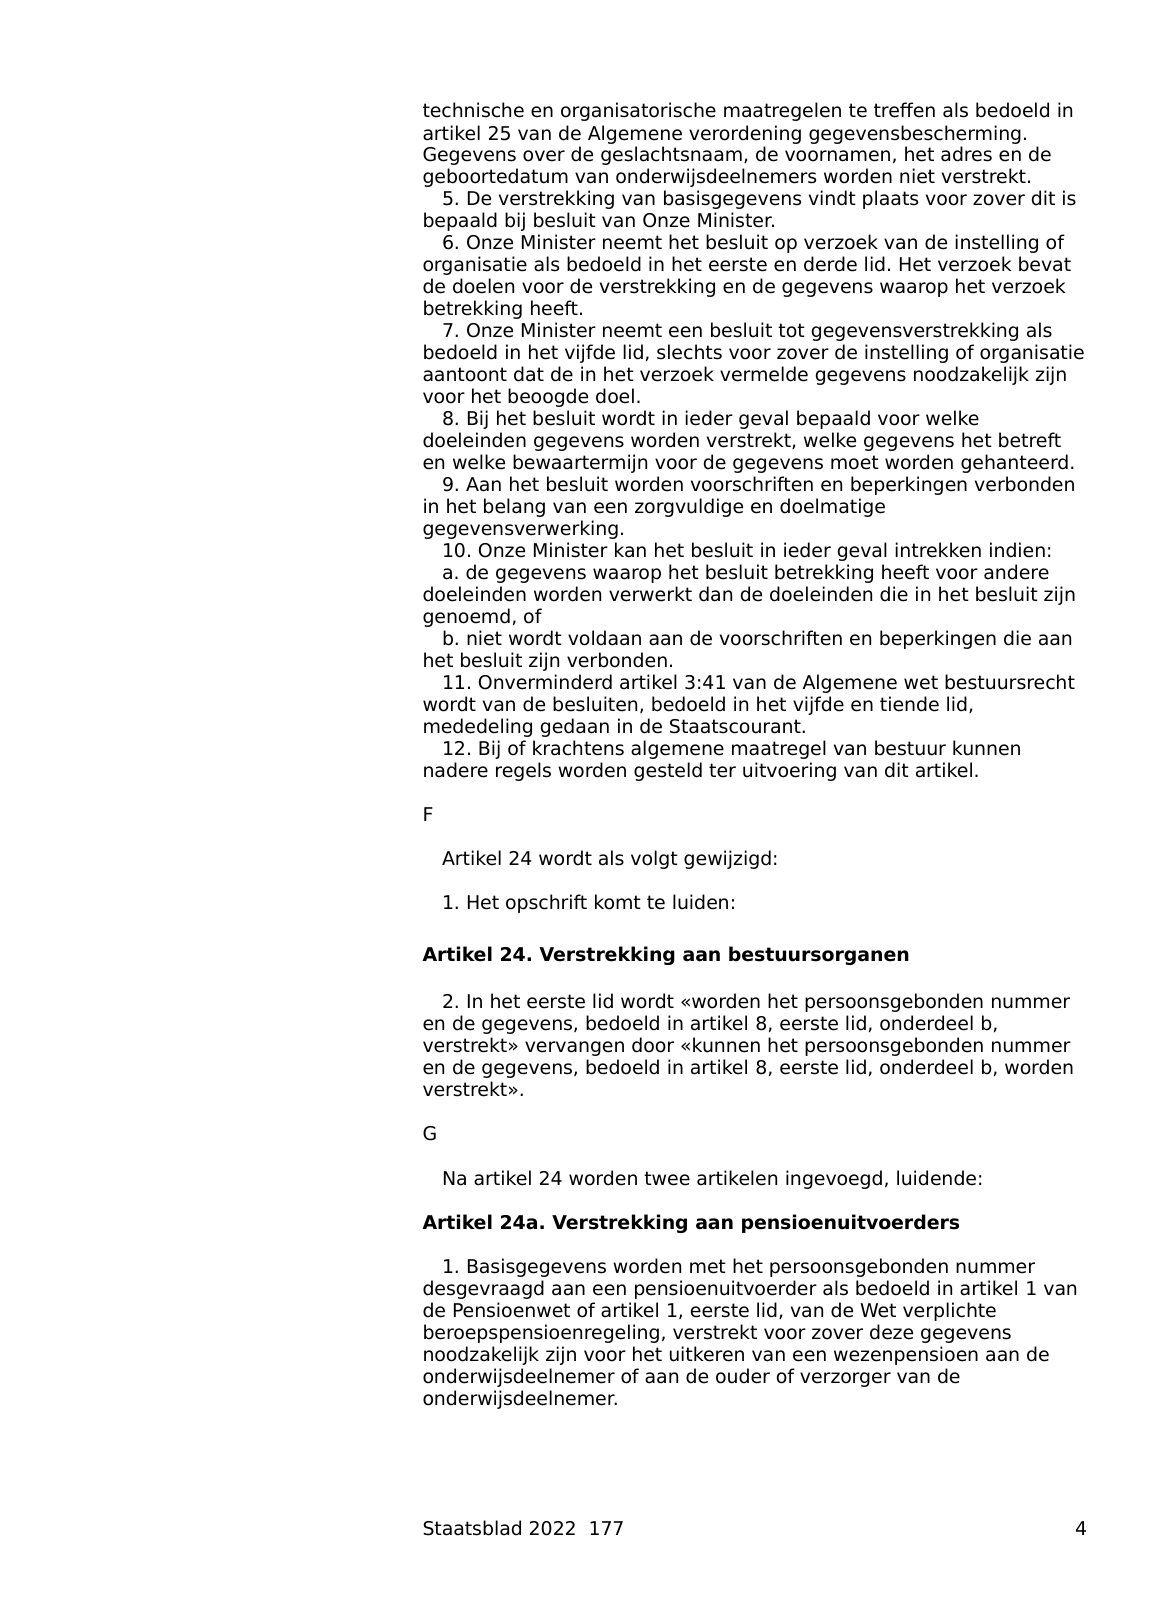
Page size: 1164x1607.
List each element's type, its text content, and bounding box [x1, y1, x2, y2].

text 10. Onze Minister kan het besluit in ieder geval intrekken indien: [422, 540, 1087, 562]
subtitle Artikel 24. Verstrekking aan bestuursorganen [422, 944, 1087, 966]
text 8. Bij het besluit wordt in ieder geval bepaald voor welke doeleinden gegevens worden verstrekt, welke gegevens het betreft en welke bewaartermijn voor de gegevens moet worden gehanteerd. [422, 408, 1087, 474]
text 1. Het opschrift komt te luiden: [422, 892, 1087, 914]
text 1. Basisgegevens worden met het persoonsgebonden nummer desgevraagd aan een pensioenuitvoerder als bedoeld in artikel 1 van de Pensioenwet of artikel 1, eerste lid, van de Wet verplichte beroepspensioenregeling, verstrekt voor zover deze gegevens noodzakelijk zijn voor het uitkeren van een wezenpensioen aan de onderwijsdeelnemer of aan de ouder of verzorger van de onderwijsdeelnemer. [422, 1256, 1087, 1410]
text technische en organisatorische maatregelen te treffen als bedoeld in artikel 25 van de Algemene verordening gegevensbescherming. Gegevens over de geslachtsnaam, de voornamen, het adres en de geboortedatum van onderwijsdeelnemers worden niet verstrekt. [422, 100, 1087, 188]
text b. niet wordt voldaan aan de voorschriften en beperkingen die aan het besluit zijn verbonden. [422, 628, 1087, 672]
text 7. Onze Minister neemt een besluit tot gegevensverstrekking als bedoeld in het vijfde lid, slechts voor zover de instelling of organisatie aantoont dat de in het verzoek vermelde gegevens noodzakelijk zijn voor het beoogde doel. [422, 320, 1087, 408]
text 9. Aan het besluit worden voorschriften en beperkingen verbonden in het belang van een zorgvuldige en doelmatige gegevensverwerking. [422, 474, 1087, 540]
text Artikel 24 wordt als volgt gewijzigd: [422, 848, 1087, 870]
text 2. In het eerste lid wordt «worden het persoonsgebonden nummer en de gegevens, bedoeld in artikel 8, eerste lid, onderdeel b, verstrekt» vervangen door «kunnen het persoonsgebonden nummer en de gegevens, bedoeld in artikel 8, eerste lid, onderdeel b, worden verstrekt». [422, 991, 1087, 1101]
text G [422, 1123, 1087, 1145]
text 11. Onverminderd artikel 3:41 van de Algemene wet bestuursrecht wordt van de besluiten, bedoeld in het vijfde en tiende lid, mededeling gedaan in de Staatscourant. [422, 672, 1087, 738]
text 12. Bij of krachtens algemene maatregel van bestuur kunnen nadere regels worden gesteld ter uitvoering van dit artikel. [422, 738, 1087, 782]
text 6. Onze Minister neemt het besluit op verzoek van de instelling of organisatie als bedoeld in het eerste en derde lid. Het verzoek bevat de doelen voor de verstrekking en de gegevens waarop het verzoek betrekking heeft. [422, 232, 1087, 320]
text a. de gegevens waarop het besluit betrekking heeft voor andere doeleinden worden verwerkt dan de doeleinden die in het besluit zijn genoemd, of [422, 562, 1087, 628]
subtitle Artikel 24a. Verstrekking aan pensioenuitvoerders [422, 1212, 1087, 1234]
text Na artikel 24 worden twee artikelen ingevoegd, luidende: [422, 1167, 1087, 1189]
text F [422, 804, 1087, 826]
text 5. De verstrekking van basisgegevens vindt plaats voor zover dit is bepaald bij besluit van Onze Minister. [422, 188, 1087, 232]
